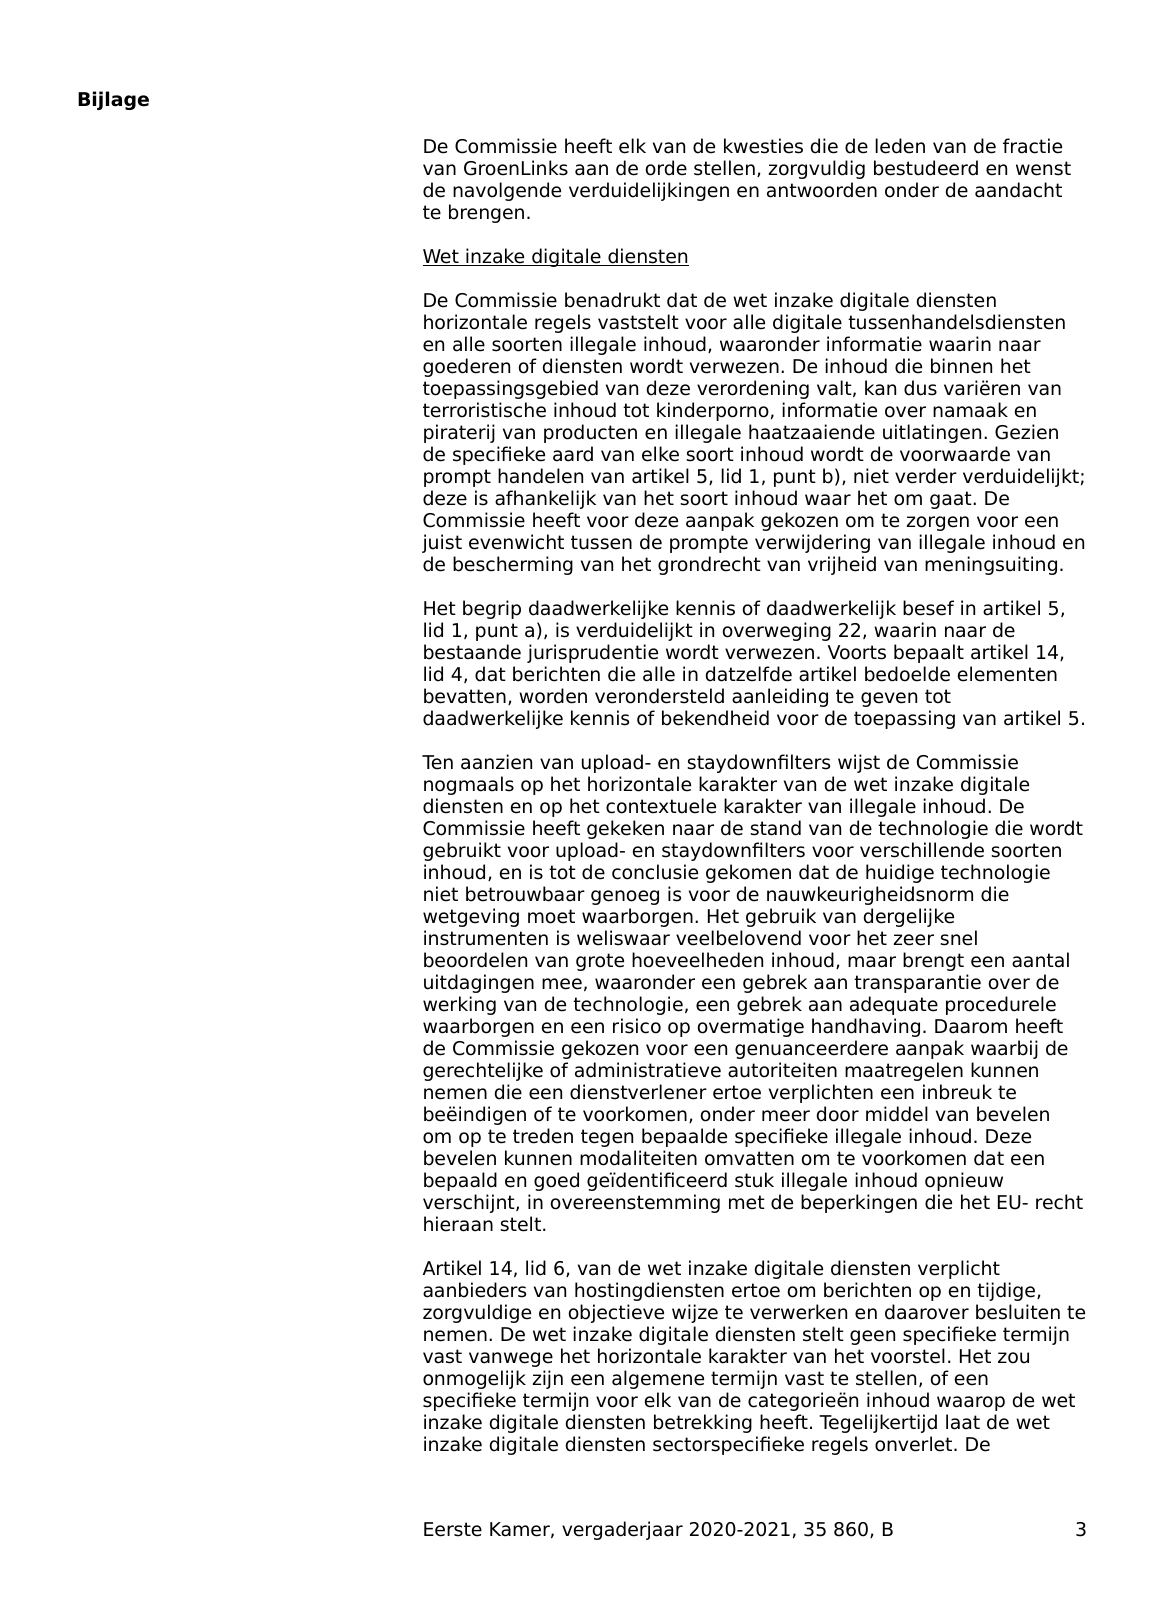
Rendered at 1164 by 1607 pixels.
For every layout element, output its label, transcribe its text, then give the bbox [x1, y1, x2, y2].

text Het begrip daadwerkelijke kennis of daadwerkelijk besef in artikel 5, lid 1, punt a), is verduidelijkt in overweging 22, waarin naar de bestaande jurisprudentie wordt verwezen. Voorts bepaalt artikel 14, lid 4, dat berichten die alle in datzelfde artikel bedoelde elementen bevatten, worden verondersteld aanleiding te geven tot daadwerkelijke kennis of bekendheid voor de toepassing van artikel 5. [422, 598, 1087, 730]
text De Commissie benadrukt dat de wet inzake digitale diensten horizontale regels vaststelt voor alle digitale tussenhandelsdiensten en alle soorten illegale inhoud, waaronder informatie waarin naar goederen of diensten wordt verwezen. De inhoud die binnen het toepassingsgebied van deze verordening valt, kan dus variëren van terroristische inhoud tot kinderporno, informatie over namaak en piraterij van producten en illegale haatzaaiende uitlatingen. Gezien de specifieke aard van elke soort inhoud wordt de voorwaarde van prompt handelen van artikel 5, lid 1, punt b), niet verder verduidelijkt; deze is afhankelijk van het soort inhoud waar het om gaat. De Commissie heeft voor deze aanpak gekozen om te zorgen voor een juist evenwicht tussen de prompte verwijdering van illegale inhoud en de bescherming van het grondrecht van vrijheid van meningsuiting. [422, 290, 1087, 576]
text De Commissie heeft elk van de kwesties die de leden van de fractie van GroenLinks aan de orde stellen, zorgvuldig bestudeerd en wenst de navolgende verduidelijkingen en antwoorden onder de aandacht te brengen. [422, 136, 1087, 224]
subtitle Wet inzake digitale diensten [422, 246, 1087, 268]
subtitle Bijlage [77, 89, 1087, 111]
text Ten aanzien van upload- en staydownfilters wijst de Commissie nogmaals op het horizontale karakter van de wet inzake digitale diensten en op het contextuele karakter van illegale inhoud. De Commissie heeft gekeken naar de stand van de technologie die wordt gebruikt voor upload- en staydownfilters voor verschillende soorten inhoud, en is tot de conclusie gekomen dat de huidige technologie niet betrouwbaar genoeg is voor de nauwkeurigheidsnorm die wetgeving moet waarborgen. Het gebruik van dergelijke instrumenten is weliswaar veelbelovend voor het zeer snel beoordelen van grote hoeveelheden inhoud, maar brengt een aantal uitdagingen mee, waaronder een gebrek aan transparantie over de werking van de technologie, een gebrek aan adequate procedurele waarborgen en een risico op overmatige handhaving. Daarom heeft de Commissie gekozen voor een genuanceerdere aanpak waarbij de gerechtelijke of administratieve autoriteiten maatregelen kunnen nemen die een dienstverlener ertoe verplichten een inbreuk te beëindigen of te voorkomen, onder meer door middel van bevelen om op te treden tegen bepaalde specifieke illegale inhoud. Deze bevelen kunnen modaliteiten omvatten om te voorkomen dat een bepaald en goed geïdentificeerd stuk illegale inhoud opnieuw verschijnt, in overeenstemming met de beperkingen die het EU- recht hieraan stelt. [422, 752, 1087, 1236]
text Artikel 14, lid 6, van de wet inzake digitale diensten verplicht aanbieders van hostingdiensten ertoe om berichten op en tijdige, zorgvuldige en objectieve wijze te verwerken en daarover besluiten te nemen. De wet inzake digitale diensten stelt geen specifieke termijn vast vanwege het horizontale karakter van het voorstel. Het zou onmogelijk zijn een algemene termijn vast te stellen, of een specifieke termijn voor elk van de categorieën inhoud waarop de wet inzake digitale diensten betrekking heeft. Tegelijkertijd laat de wet inzake digitale diensten sectorspecifieke regels onverlet. De [422, 1258, 1087, 1456]
